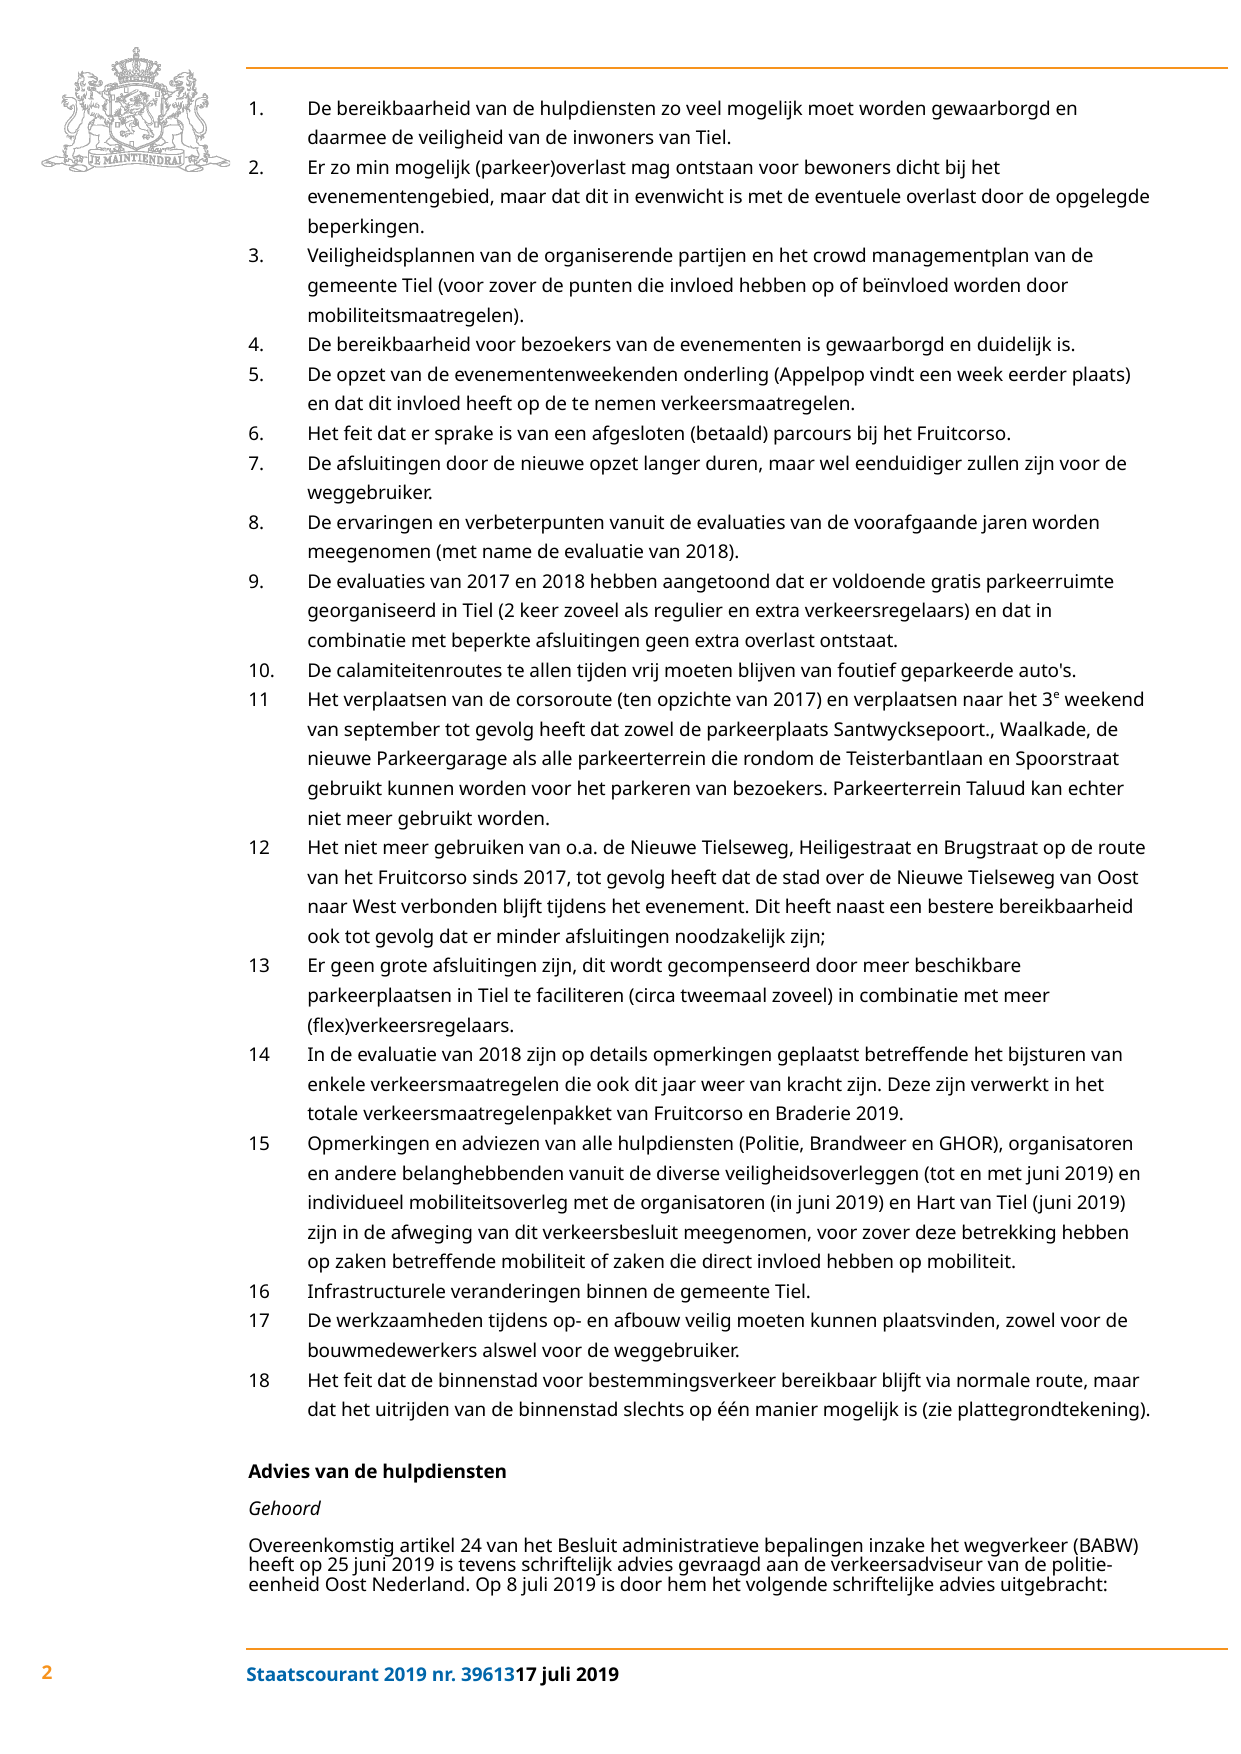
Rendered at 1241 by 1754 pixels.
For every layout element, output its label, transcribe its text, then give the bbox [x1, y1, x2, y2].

picture [41, 47, 231, 172]
list Opmerkingen en adviezen van alle hulpdiensten (Politie, Brandweer en GHOR), organisatoren en andere belanghebbenden vanuit de diverse veiligheidsoverleggen (tot en met juni 2019) en individueel mobiliteitsoverleg met de organisatoren (in juni 2019) en Hart van Tiel (juni 2019) zijn in de afweging van dit verkeersbesluit meegenomen, voor zover deze betrekking hebben op zaken betreffende mobiliteit of zaken die direct invloed hebben op mobiliteit. [248, 1130, 1152, 1274]
list Infrastructurele veranderingen binnen de gemeente Tiel. [248, 1278, 1152, 1304]
list De opzet van de evenementenweekenden onderling (Appelpop vindt een week eerder plaats) en dat dit invloed heeft op de te nemen verkeersmaatregelen. [248, 361, 1152, 416]
text Overeenkomstig artikel 24 van het Besluit administratieve bepalingen inzake het wegverkeer (BABW) heeft op 25 juni 2019 is tevens schriftelijk advies gevraagd aan de verkeersadviseur van de politie-eenheid Oost Nederland. Op 8 juli 2019 is door hem het volgende schriftelijke advies uitgebracht: [248, 1537, 1152, 1595]
list Het feit dat de binnenstad voor bestemmingsverkeer bereikbaar blijft via normale route, maar dat het uitrijden van de binnenstad slechts op één manier mogelijk is (zie plattegrondtekening). [248, 1367, 1152, 1422]
list Het verplaatsen van de corsoroute (ten opzichte van 2017) en verplaatsen naar het 3e weekend van september tot gevolg heeft dat zowel de parkeerplaats Santwycksepoort., Waalkade, de nieuwe Parkeergarage als alle parkeerterrein die rondom de Teisterbantlaan en Spoorstraat gebruikt kunnen worden voor het parkeren van bezoekers. Parkeerterrein Taluud kan echter niet meer gebruikt worden. [248, 686, 1152, 831]
list Het feit dat er sprake is van een afgesloten (betaald) parcours bij het Fruitcorso. [248, 420, 1152, 446]
list Veiligheidsplannen van de organiserende partijen en het crowd managementplan van de gemeente Tiel (voor zover de punten die invloed hebben op of beïnvloed worden door mobiliteitsmaatregelen). [248, 243, 1152, 328]
list De evaluaties van 2017 en 2018 hebben aangetoond dat er voldoende gratis parkeerruimte georganiseerd in Tiel (2 keer zoveel als regulier en extra verkeersregelaars) en dat in combinatie met beperkte afsluitingen geen extra overlast ontstaat. [248, 568, 1152, 653]
list De bereikbaarheid voor bezoekers van de evenementen is gewaarborgd en duidelijk is. [248, 331, 1152, 357]
list In de evaluatie van 2018 zijn op details opmerkingen geplaatst betreffende het bijsturen van enkele verkeersmaatregelen die ook dit jaar weer van kracht zijn. Deze zijn verwerkt in het totale verkeersmaatregelenpakket van Fruitcorso en Braderie 2019. [248, 1041, 1152, 1126]
list Er zo min mogelijk (parkeer)overlast mag ontstaan voor bewoners dicht bij het evenementengebied, maar dat dit in evenwicht is met de eventuele overlast door de opgelegde beperkingen. [248, 154, 1152, 239]
text Advies van de hulpdiensten [248, 1463, 1152, 1482]
list De bereikbaarheid van de hulpdiensten zo veel mogelijk moet worden gewaarborgd en daarmee de veiligheid van de inwoners van Tiel. [248, 95, 1152, 150]
text Gehoord [248, 1500, 1152, 1519]
list Het niet meer gebruiken van o.a. de Nieuwe Tielseweg, Heiligestraat en Brugstraat op de route van het Fruitcorso sinds 2017, tot gevolg heeft dat de stad over de Nieuwe Tielseweg van Oost naar West verbonden blijft tijdens het evenement. Dit heeft naast een bestere bereikbaarheid ook tot gevolg dat er minder afsluitingen noodzakelijk zijn; [248, 834, 1152, 949]
list De afsluitingen door de nieuwe opzet langer duren, maar wel eenduidiger zullen zijn voor de weggebruiker. [248, 450, 1152, 505]
list De ervaringen en verbeterpunten vanuit de evaluaties van de voorafgaande jaren worden meegenomen (met name de evaluatie van 2018). [248, 509, 1152, 564]
list Er geen grote afsluitingen zijn, dit wordt gecompenseerd door meer beschikbare parkeerplaatsen in Tiel te faciliteren (circa tweemaal zoveel) in combinatie met meer (flex)verkeersregelaars. [248, 953, 1152, 1038]
list De calamiteitenroutes te allen tijden vrij moeten blijven van foutief geparkeerde auto's. [248, 657, 1152, 683]
list De werkzaamheden tijdens op- en afbouw veilig moeten kunnen plaatsvinden, zowel voor de bouwmedewerkers alswel voor de weggebruiker. [248, 1308, 1152, 1363]
